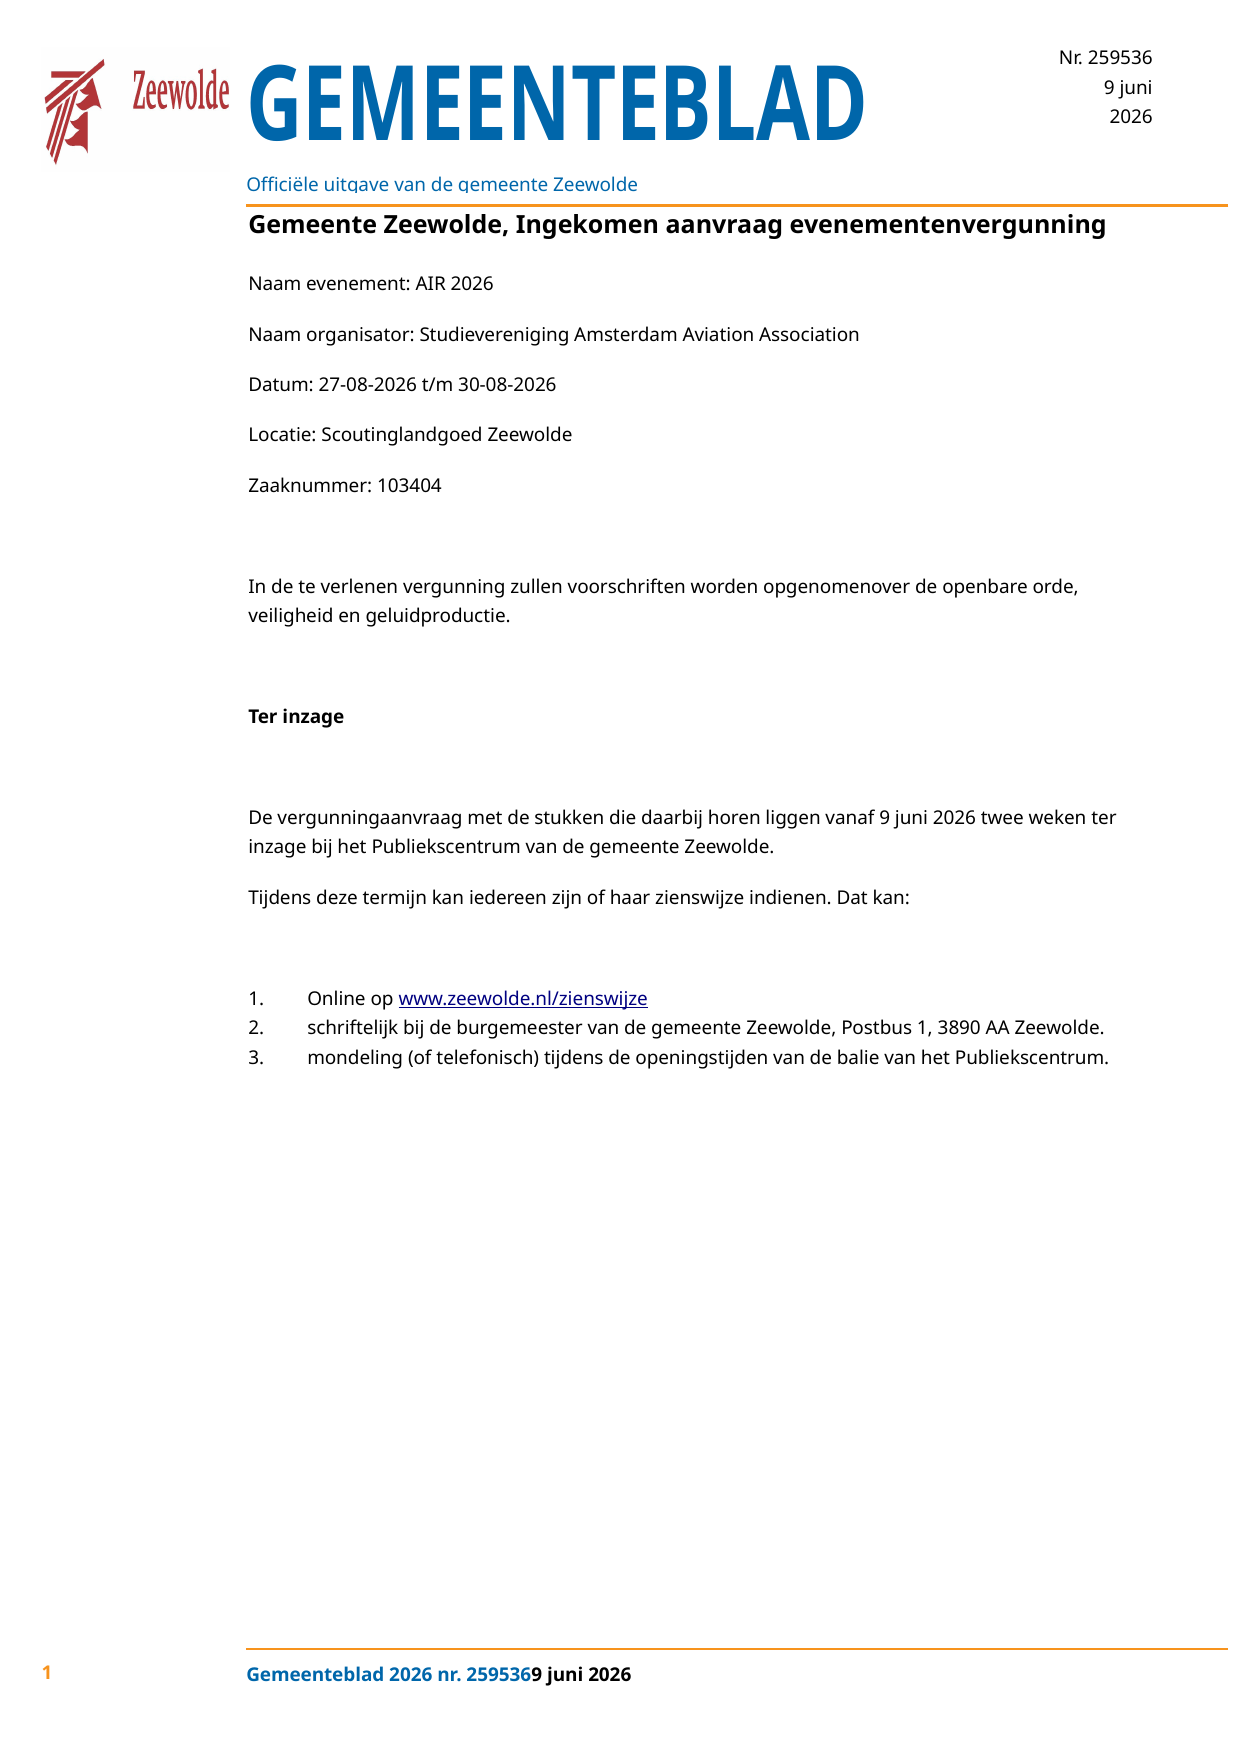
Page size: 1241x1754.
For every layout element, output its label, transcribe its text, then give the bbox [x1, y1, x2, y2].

text Zaaknummer: 103404 [248, 472, 1152, 498]
text Naam organisator: Studievereniging Amsterdam Aviation Association [248, 321, 1152, 346]
text Tijdens deze termijn kan iedereen zijn of haar zienswijze indienen. Dat kan: [248, 884, 1152, 910]
text Gemeente Zeewolde, Ingekomen aanvraag evenementenvergunning [248, 207, 1152, 241]
list schriftelijk bij de burgemeester van de gemeente Zeewolde, Postbus 1, 3890 AA Zeewolde. [248, 1014, 1152, 1040]
list mondeling (of telefonisch) tijdens de openingstijden van de balie van het Publiekscentrum. [248, 1044, 1152, 1070]
text In de te verlenen vergunning zullen voorschriften worden opgenomenover de openbare orde, veiligheid en geluidproductie. [248, 573, 1152, 628]
text Naam evenement: AIR 2026 [248, 270, 1152, 296]
text Ter inzage [248, 703, 1152, 729]
text De vergunningaanvraag met de stukken die daarbij horen liggen vanaf 9 juni 2026 twee weken ter inzage bij het Publiekscentrum van de gemeente Zeewolde. [248, 804, 1152, 859]
list Online op www.zeewolde.nl/zienswijze [248, 985, 1152, 1011]
picture [41, 47, 231, 172]
text Locatie: Scoutinglandgoed Zeewolde [248, 422, 1152, 447]
text Datum: 27-08-2026 t/m 30-08-2026 [248, 371, 1152, 397]
